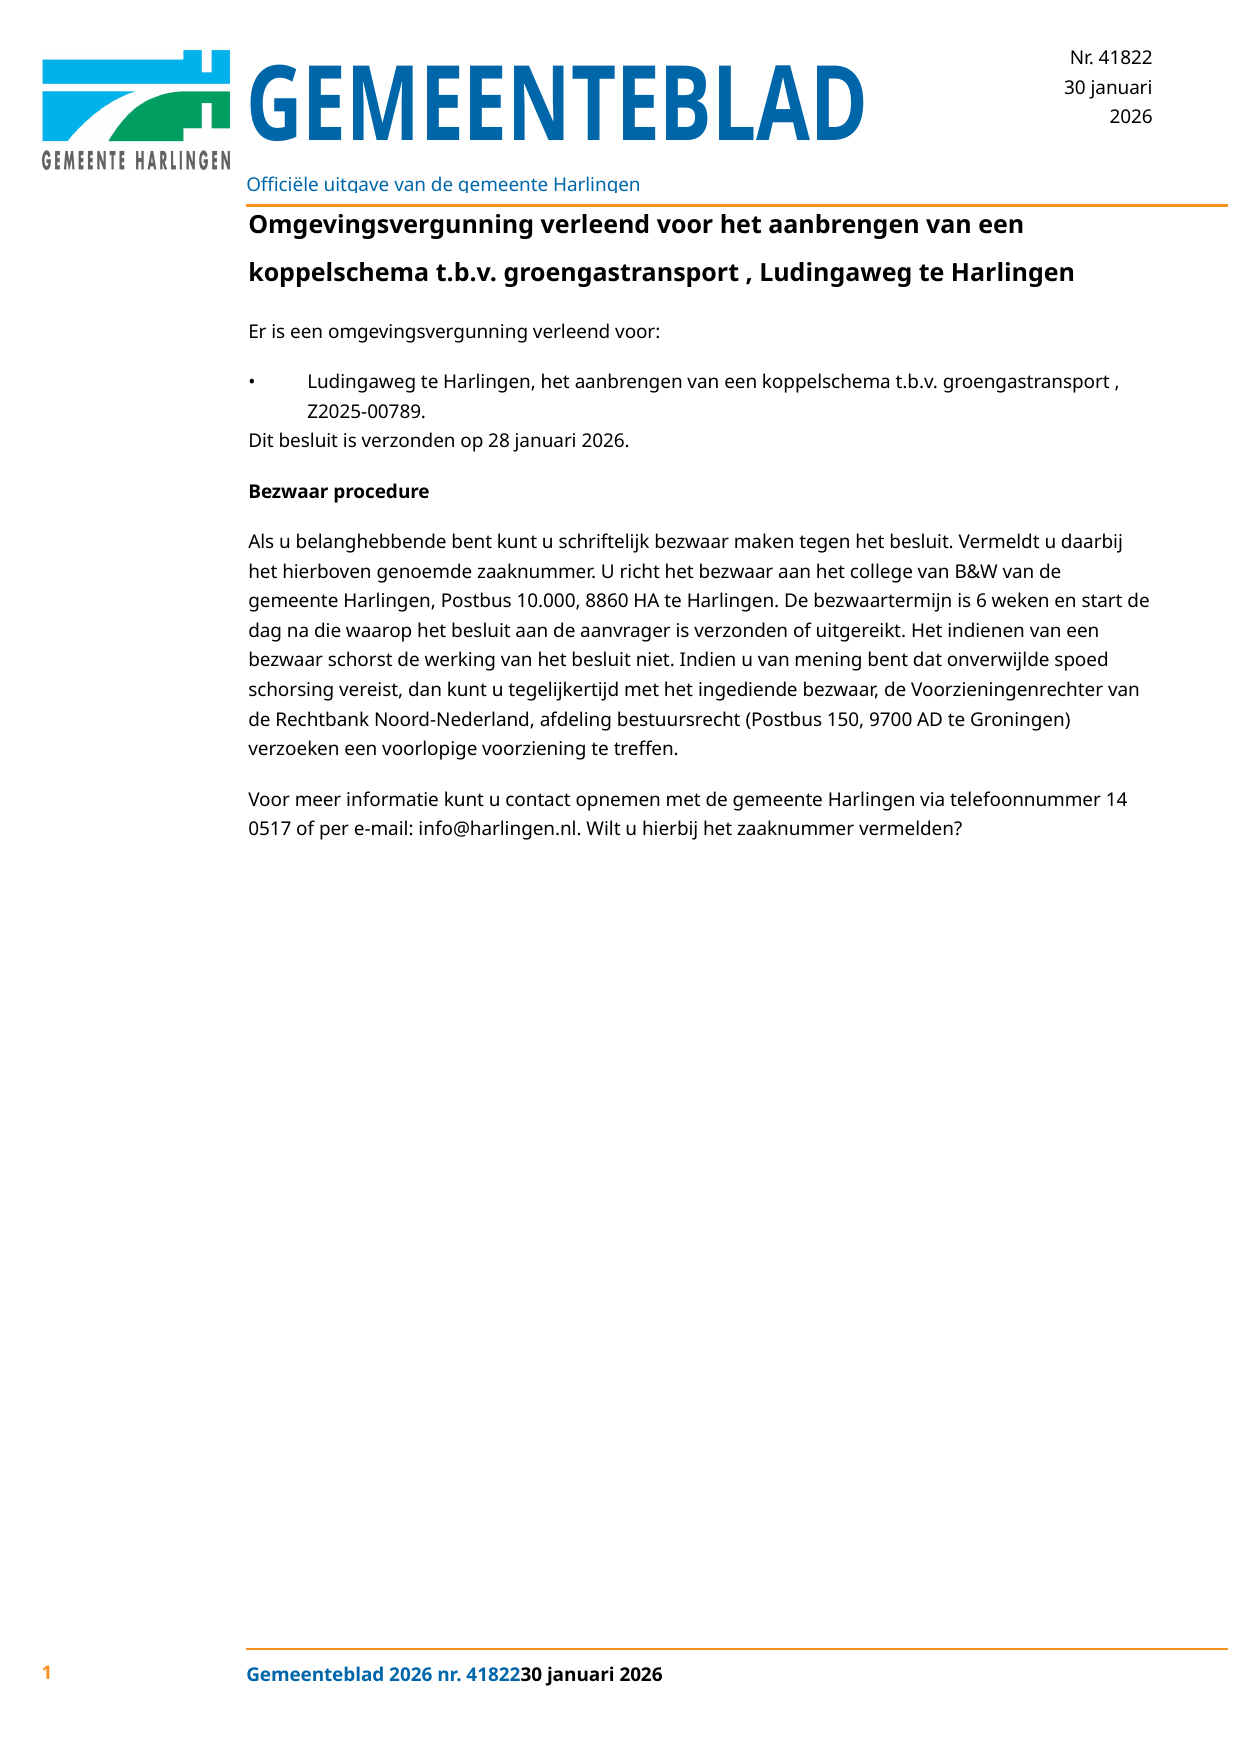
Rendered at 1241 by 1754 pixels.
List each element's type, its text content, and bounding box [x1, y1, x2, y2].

text Als u belanghebbende bent kunt u schriftelijk bezwaar maken tegen het besluit. Vermeldt u daarbij het hierboven genoemde zaaknummer. U richt het bezwaar aan het college van B&W van de gemeente Harlingen, Postbus 10.000, 8860 HA te Harlingen. De bezwaartermijn is 6 weken en start de dag na die waarop het besluit aan de aanvrager is verzonden of uitgereikt. Het indienen van een bezwaar schorst de werking van het besluit niet. Indien u van mening bent dat onverwijlde spoed schorsing vereist, dan kunt u tegelijkertijd met het ingediende bezwaar, de Voorzieningenrechter van de Rechtbank Noord-Nederland, afdeling bestuursrecht (Postbus 150, 9700 AD te Groningen) verzoeken een voorlopige voorziening te treffen. [248, 528, 1152, 761]
text Er is een omgevingsvergunning verleend voor: [248, 318, 1152, 344]
picture [41, 47, 231, 172]
text Dit besluit is verzonden op 28 januari 2026. [248, 427, 1152, 453]
text Omgevingsvergunning verleend voor het aanbrengen van een koppelschema t.b.v. groengastransport , Ludingaweg te Harlingen [248, 207, 1152, 288]
list Ludingaweg te Harlingen, het aanbrengen van een koppelschema t.b.v. groengastransport , Z2025-00789. [248, 368, 1152, 424]
text Bezwaar procedure [248, 478, 1152, 504]
text Voor meer informatie kunt u contact opnemen met de gemeente Harlingen via telefoonnummer 14 0517 of per e-mail: info@harlingen.nl. Wilt u hierbij het zaaknummer vermelden? [248, 786, 1152, 841]
